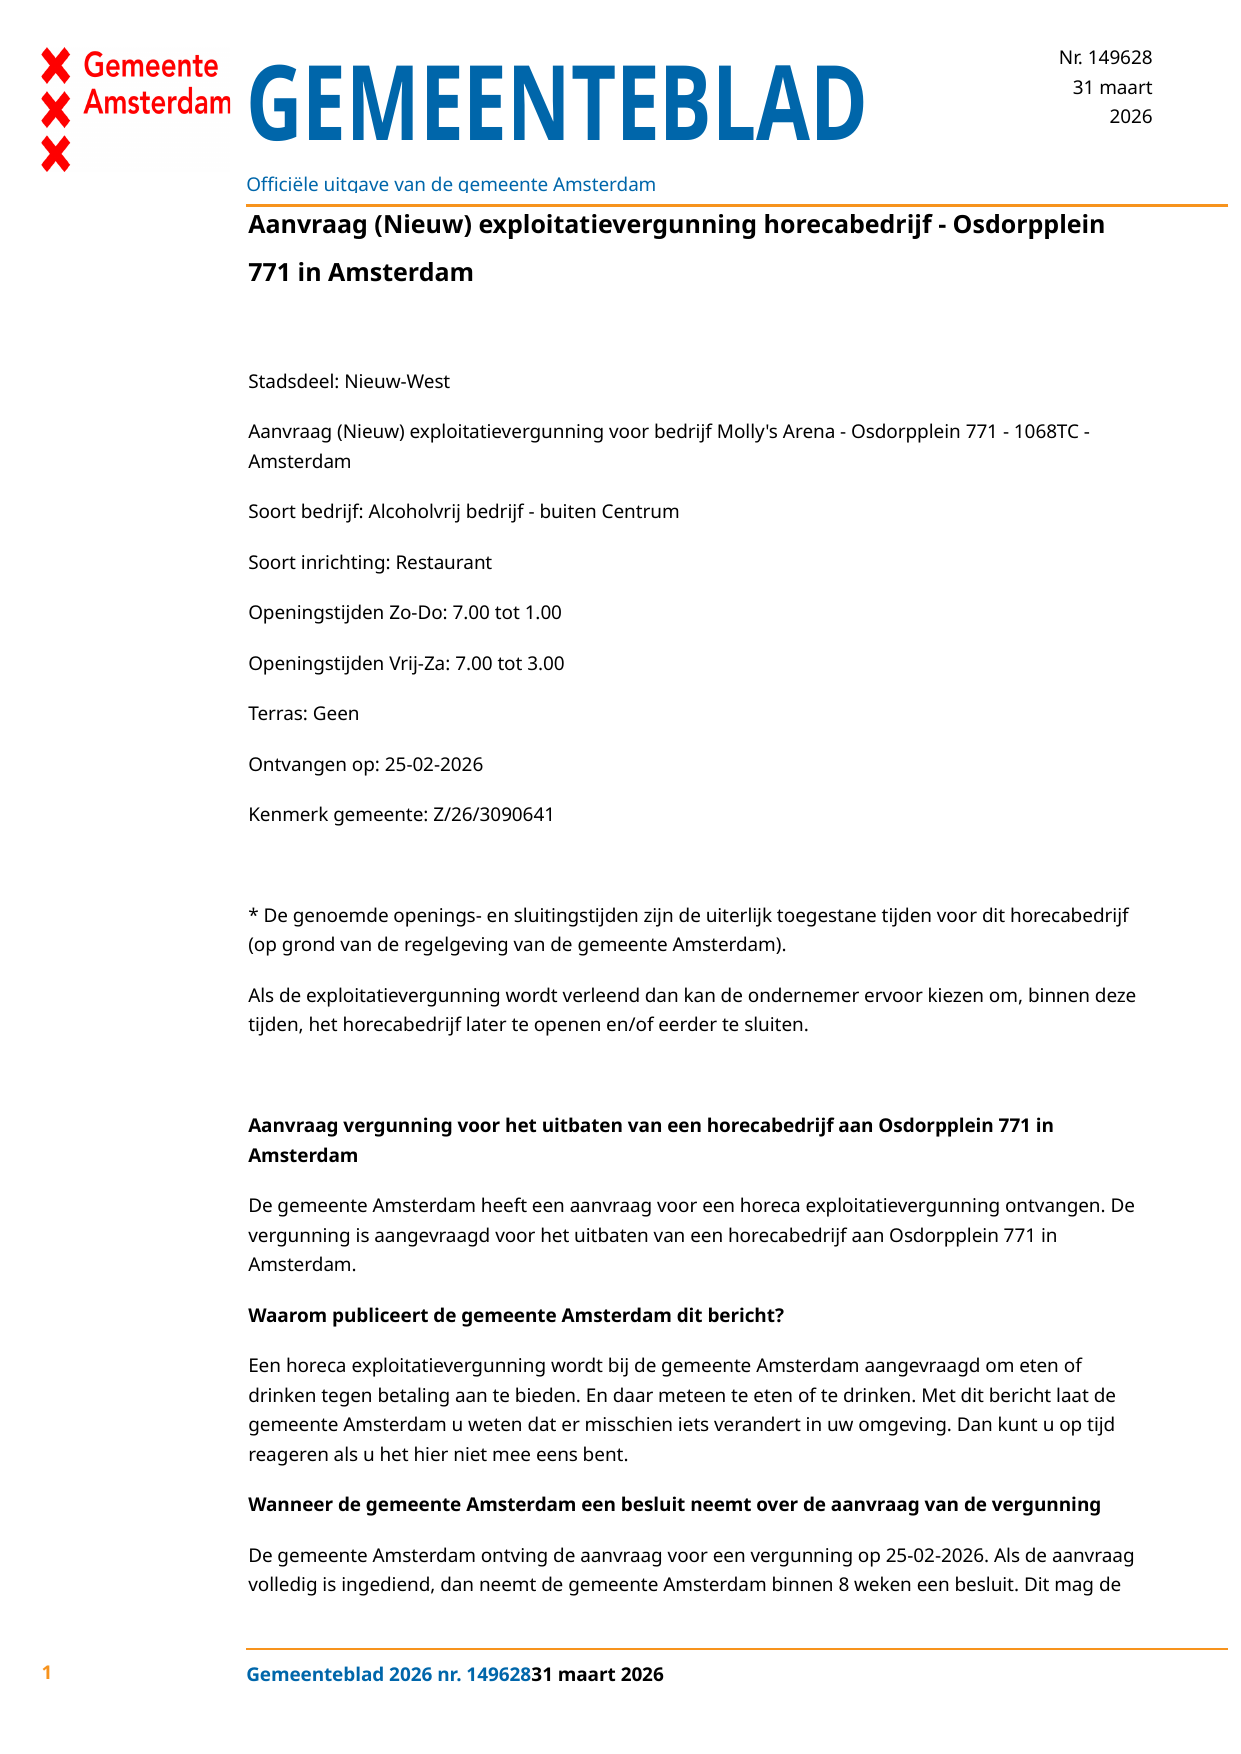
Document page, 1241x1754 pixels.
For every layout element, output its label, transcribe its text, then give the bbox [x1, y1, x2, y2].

text Een horeca exploitatievergunning wordt bij de gemeente Amsterdam aangevraagd om eten of drinken tegen betaling aan te bieden. En daar meteen te eten of te drinken. Met dit bericht laat de gemeente Amsterdam u weten dat er misschien iets verandert in uw omgeving. Dan kunt u op tijd reageren als u het hier niet mee eens bent. [248, 1352, 1152, 1467]
text Aanvraag vergunning voor het uitbaten van een horecabedrijf aan Osdorpplein 771 in Amsterdam [248, 1112, 1152, 1168]
text Kenmerk gemeente: Z/26/3090641 [248, 801, 1152, 827]
text Stadsdeel: Nieuw-West [248, 368, 1152, 394]
text * De genoemde openings- en sluitingstijden zijn de uiterlijk toegestane tijden voor dit horecabedrijf (op grond van de regelgeving van de gemeente Amsterdam). [248, 902, 1152, 957]
text Waarom publiceert de gemeente Amsterdam dit bericht? [248, 1302, 1152, 1328]
text Openingstijden Vrij-Za: 7.00 tot 3.00 [248, 650, 1152, 676]
text Aanvraag (Nieuw) exploitatievergunning horecabedrijf - Osdorpplein 771 in Amsterdam [248, 207, 1152, 288]
text Aanvraag (Nieuw) exploitatievergunning voor bedrijf Molly's Arena - Osdorpplein 771 - 1068TC - Amsterdam [248, 419, 1152, 474]
text De gemeente Amsterdam ontving de aanvraag voor een vergunning op 25-02-2026. Als de aanvraag volledig is ingediend, dan neemt de gemeente Amsterdam binnen 8 weken een besluit. Dit mag de [248, 1542, 1152, 1597]
text Terras: Geen [248, 700, 1152, 726]
text De gemeente Amsterdam heeft een aanvraag voor een horeca exploitatievergunning ontvangen. De vergunning is aangevraagd voor het uitbaten van een horecabedrijf aan Osdorpplein 771 in Amsterdam. [248, 1192, 1152, 1277]
text Soort inrichting: Restaurant [248, 549, 1152, 575]
picture [41, 47, 231, 172]
text Ontvangen op: 25-02-2026 [248, 751, 1152, 777]
text Openingstijden Zo-Do: 7.00 tot 1.00 [248, 599, 1152, 625]
text Wanneer de gemeente Amsterdam een besluit neemt over de aanvraag van de vergunning [248, 1492, 1152, 1517]
text Soort bedrijf: Alcoholvrij bedrijf - buiten Centrum [248, 499, 1152, 524]
text Als de exploitatievergunning wordt verleend dan kan de ondernemer ervoor kiezen om, binnen deze tijden, het horecabedrijf later te openen en/of eerder te sluiten. [248, 982, 1152, 1037]
